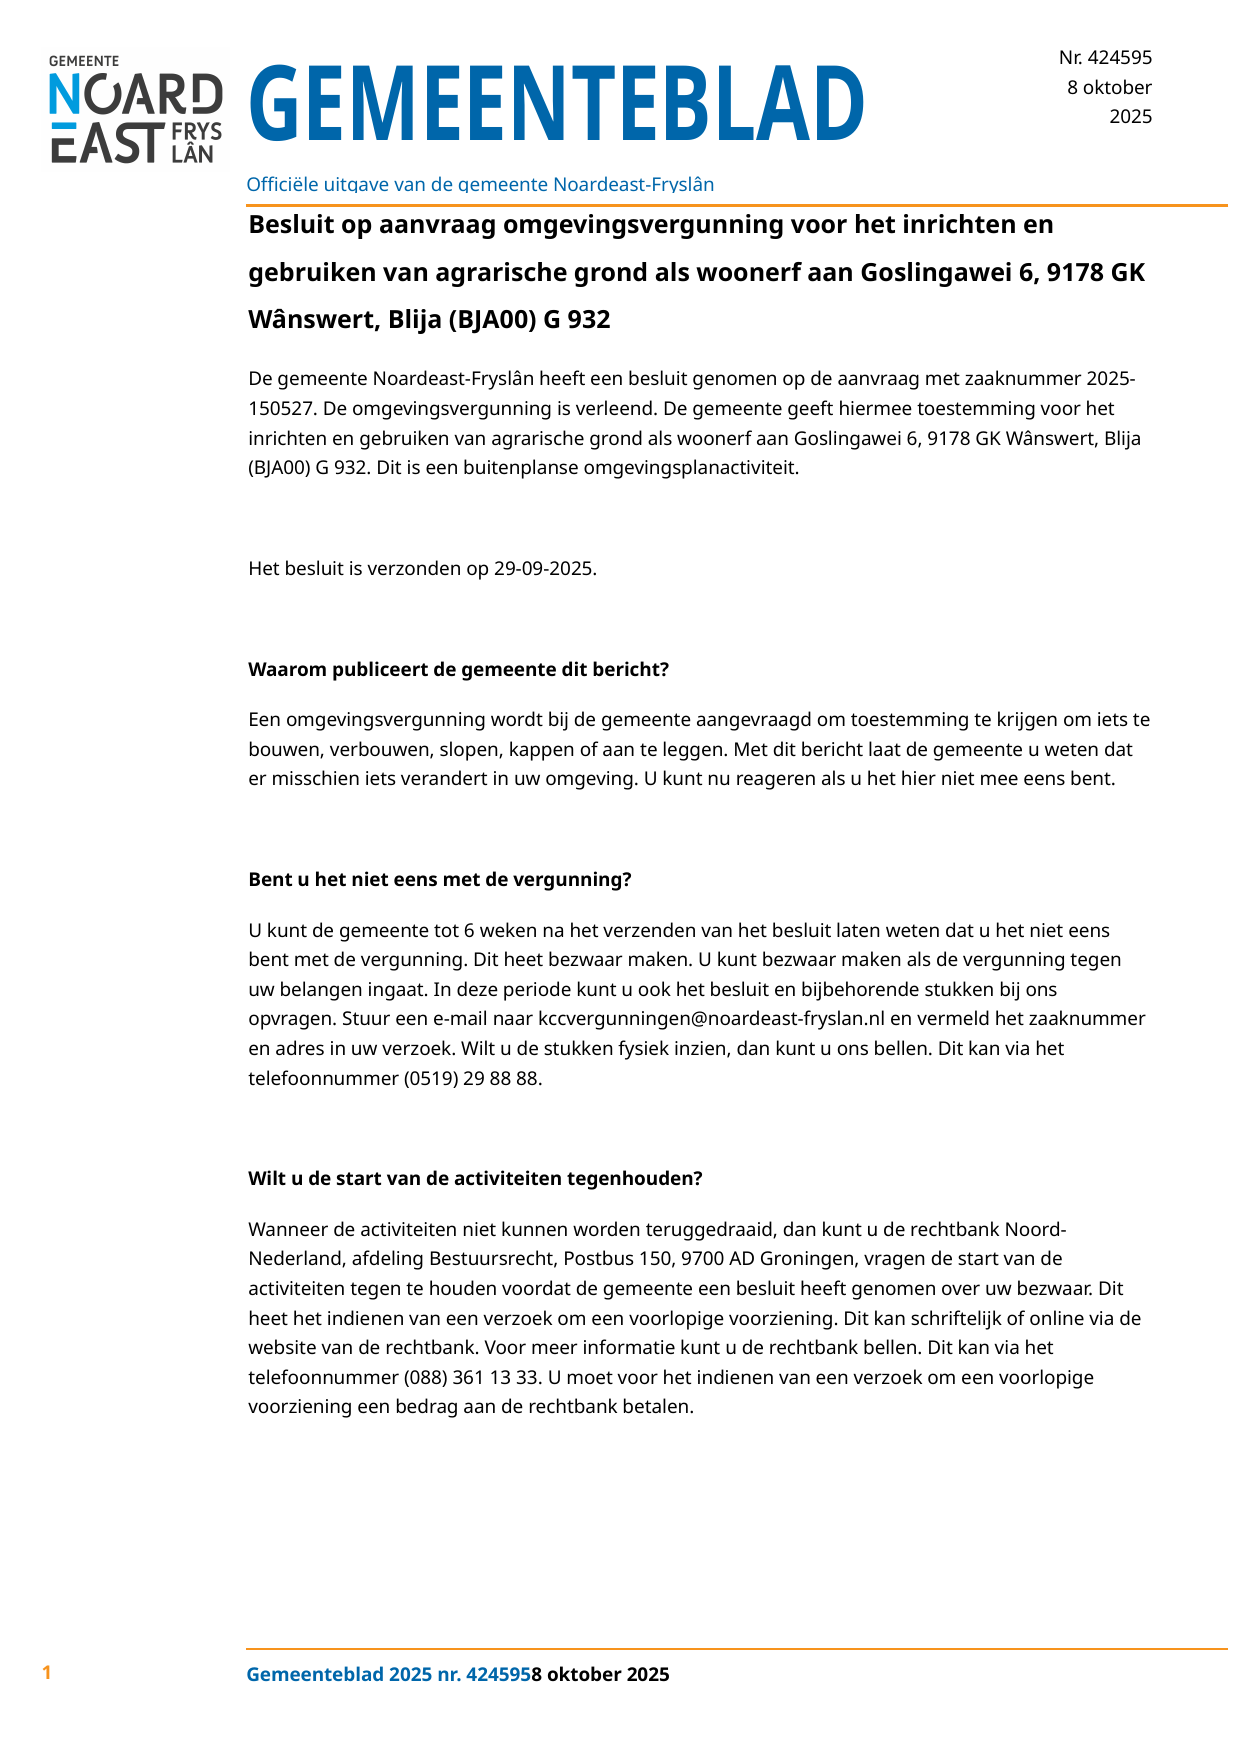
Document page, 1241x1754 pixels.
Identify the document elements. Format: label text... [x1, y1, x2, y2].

text Wilt u de start van de activiteiten tegenhouden? [248, 1166, 1152, 1191]
text Besluit op aanvraag omgevingsvergunning voor het inrichten en gebruiken van agrarische grond als woonerf aan Goslingawei 6, 9178 GK Wânswert, Blija (BJA00) G 932 [248, 207, 1152, 336]
picture [41, 47, 231, 172]
text Het besluit is verzonden op 29-09-2025. [248, 555, 1152, 581]
text Bent u het niet eens met de vergunning? [248, 866, 1152, 892]
text Wanneer de activiteiten niet kunnen worden teruggedraaid, dan kunt u de rechtbank Noord-Nederland, afdeling Bestuursrecht, Postbus 150, 9700 AD Groningen, vragen de start van de activiteiten tegen te houden voordat de gemeente een besluit heeft genomen over uw bezwaar. Dit heet het indienen van een verzoek om een voorlopige voorziening. Dit kan schriftelijk of online via de website van de rechtbank. Voor meer informatie kunt u de rechtbank bellen. Dit kan via het telefoonnummer (088) 361 13 33. U moet voor het indienen van een verzoek om een voorlopige voorziening een bedrag aan de rechtbank betalen. [248, 1216, 1152, 1419]
text U kunt de gemeente tot 6 weken na het verzenden van het besluit laten weten dat u het niet eens bent met de vergunning. Dit heet bezwaar maken. U kunt bezwaar maken als de vergunning tegen uw belangen ingaat. In deze periode kunt u ook het besluit en bijbehorende stukken bij ons opvragen. Stuur een e-mail naar kccvergunningen@noardeast-fryslan.nl en vermeld het zaaknummer en adres in uw verzoek. Wilt u de stukken fysiek inzien, dan kunt u ons bellen. Dit kan via het telefoonnummer (0519) 29 88 88. [248, 917, 1152, 1090]
text De gemeente Noardeast-Fryslân heeft een besluit genomen op de aanvraag met zaaknummer 2025-150527. De omgevingsvergunning is verleend. De gemeente geeft hiermee toestemming voor het inrichten en gebruiken van agrarische grond als woonerf aan Goslingawei 6, 9178 GK Wânswert, Blija (BJA00) G 932. Dit is een buitenplanse omgevingsplanactiviteit. [248, 366, 1152, 480]
text Waarom publiceert de gemeente dit bericht? [248, 656, 1152, 682]
text Een omgevingsvergunning wordt bij de gemeente aangevraagd om toestemming te krijgen om iets te bouwen, verbouwen, slopen, kappen of aan te leggen. Met dit bericht laat de gemeente u weten dat er misschien iets verandert in uw omgeving. U kunt nu reageren als u het hier niet mee eens bent. [248, 706, 1152, 791]
